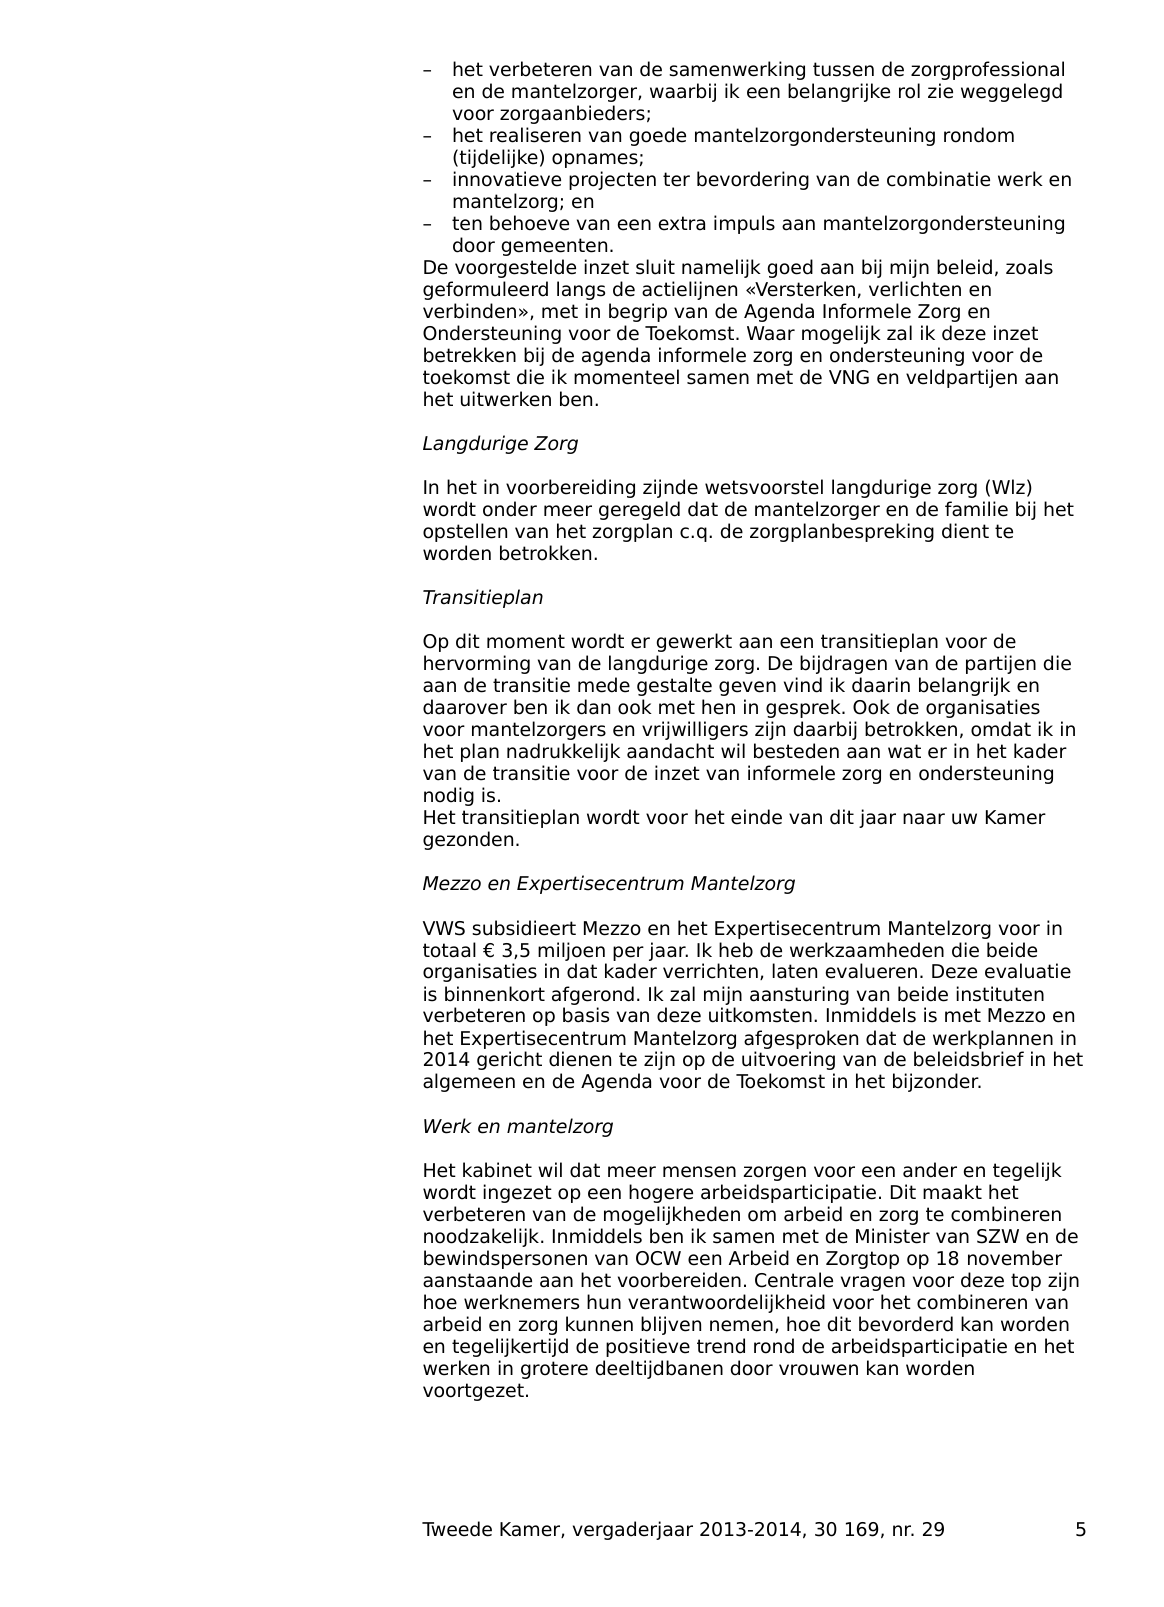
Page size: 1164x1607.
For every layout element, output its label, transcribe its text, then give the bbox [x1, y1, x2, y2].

subtitle Werk en mantelzorg [422, 1116, 1087, 1137]
subtitle Langdurige Zorg [422, 433, 1087, 455]
text – het verbeteren van de samenwerking tussen de zorgprofessional en de mantelzorger, waarbij ik een belangrijke rol zie weggelegd voor zorgaanbieders; [422, 59, 1087, 125]
subtitle Transitieplan [422, 587, 1087, 609]
text Het kabinet wil dat meer mensen zorgen voor een ander en tegelijk wordt ingezet op een hogere arbeidsparticipatie. Dit maakt het verbeteren van de mogelijkheden om arbeid en zorg te combineren noodzakelijk. Inmiddels ben ik samen met de Minister van SZW en de bewindspersonen van OCW een Arbeid en Zorgtop op 18 november aanstaande aan het voorbereiden. Centrale vragen voor deze top zijn hoe werknemers hun verantwoordelijkheid voor het combineren van arbeid en zorg kunnen blijven nemen, hoe dit bevorderd kan worden en tegelijkertijd de positieve trend rond de arbeidsparticipatie en het werken in grotere deeltijdbanen door vrouwen kan worden voortgezet. [422, 1160, 1087, 1401]
text – het realiseren van goede mantelzorgondersteuning rondom (tijdelijke) opnames; [422, 125, 1087, 169]
subtitle Mezzo en Expertisecentrum Mantelzorg [422, 873, 1087, 895]
text – ten behoeve van een extra impuls aan mantelzorgondersteuning door gemeenten. [422, 213, 1087, 257]
text – innovatieve projecten ter bevordering van de combinatie werk en mantelzorg; en [422, 169, 1087, 213]
text Het transitieplan wordt voor het einde van dit jaar naar uw Kamer gezonden. [422, 807, 1087, 851]
text VWS subsidieert Mezzo en het Expertisecentrum Mantelzorg voor in totaal € 3,5 miljoen per jaar. Ik heb de werkzaamheden die beide organisaties in dat kader verrichten, laten evalueren. Deze evaluatie is binnenkort afgerond. Ik zal mijn aansturing van beide instituten verbeteren op basis van deze uitkomsten. Inmiddels is met Mezzo en het Expertisecentrum Mantelzorg afgesproken dat de werkplannen in 2014 gericht dienen te zijn op de uitvoering van de beleidsbrief in het algemeen en de Agenda voor de Toekomst in het bijzonder. [422, 917, 1087, 1093]
text De voorgestelde inzet sluit namelijk goed aan bij mijn beleid, zoals geformuleerd langs de actielijnen «Versterken, verlichten en verbinden», met in begrip van de Agenda Informele Zorg en Ondersteuning voor de Toekomst. Waar mogelijk zal ik deze inzet betrekken bij de agenda informele zorg en ondersteuning voor de toekomst die ik momenteel samen met de VNG en veldpartijen aan het uitwerken ben. [422, 257, 1087, 411]
text In het in voorbereiding zijnde wetsvoorstel langdurige zorg (Wlz) wordt onder meer geregeld dat de mantelzorger en de familie bij het opstellen van het zorgplan c.q. de zorgplanbespreking dient te worden betrokken. [422, 477, 1087, 565]
text Op dit moment wordt er gewerkt aan een transitieplan voor de hervorming van de langdurige zorg. De bijdragen van de partijen die aan de transitie mede gestalte geven vind ik daarin belangrijk en daarover ben ik dan ook met hen in gesprek. Ook de organisaties voor mantelzorgers en vrijwilligers zijn daarbij betrokken, omdat ik in het plan nadrukkelijk aandacht wil besteden aan wat er in het kader van de transitie voor de inzet van informele zorg en ondersteuning nodig is. [422, 631, 1087, 807]
